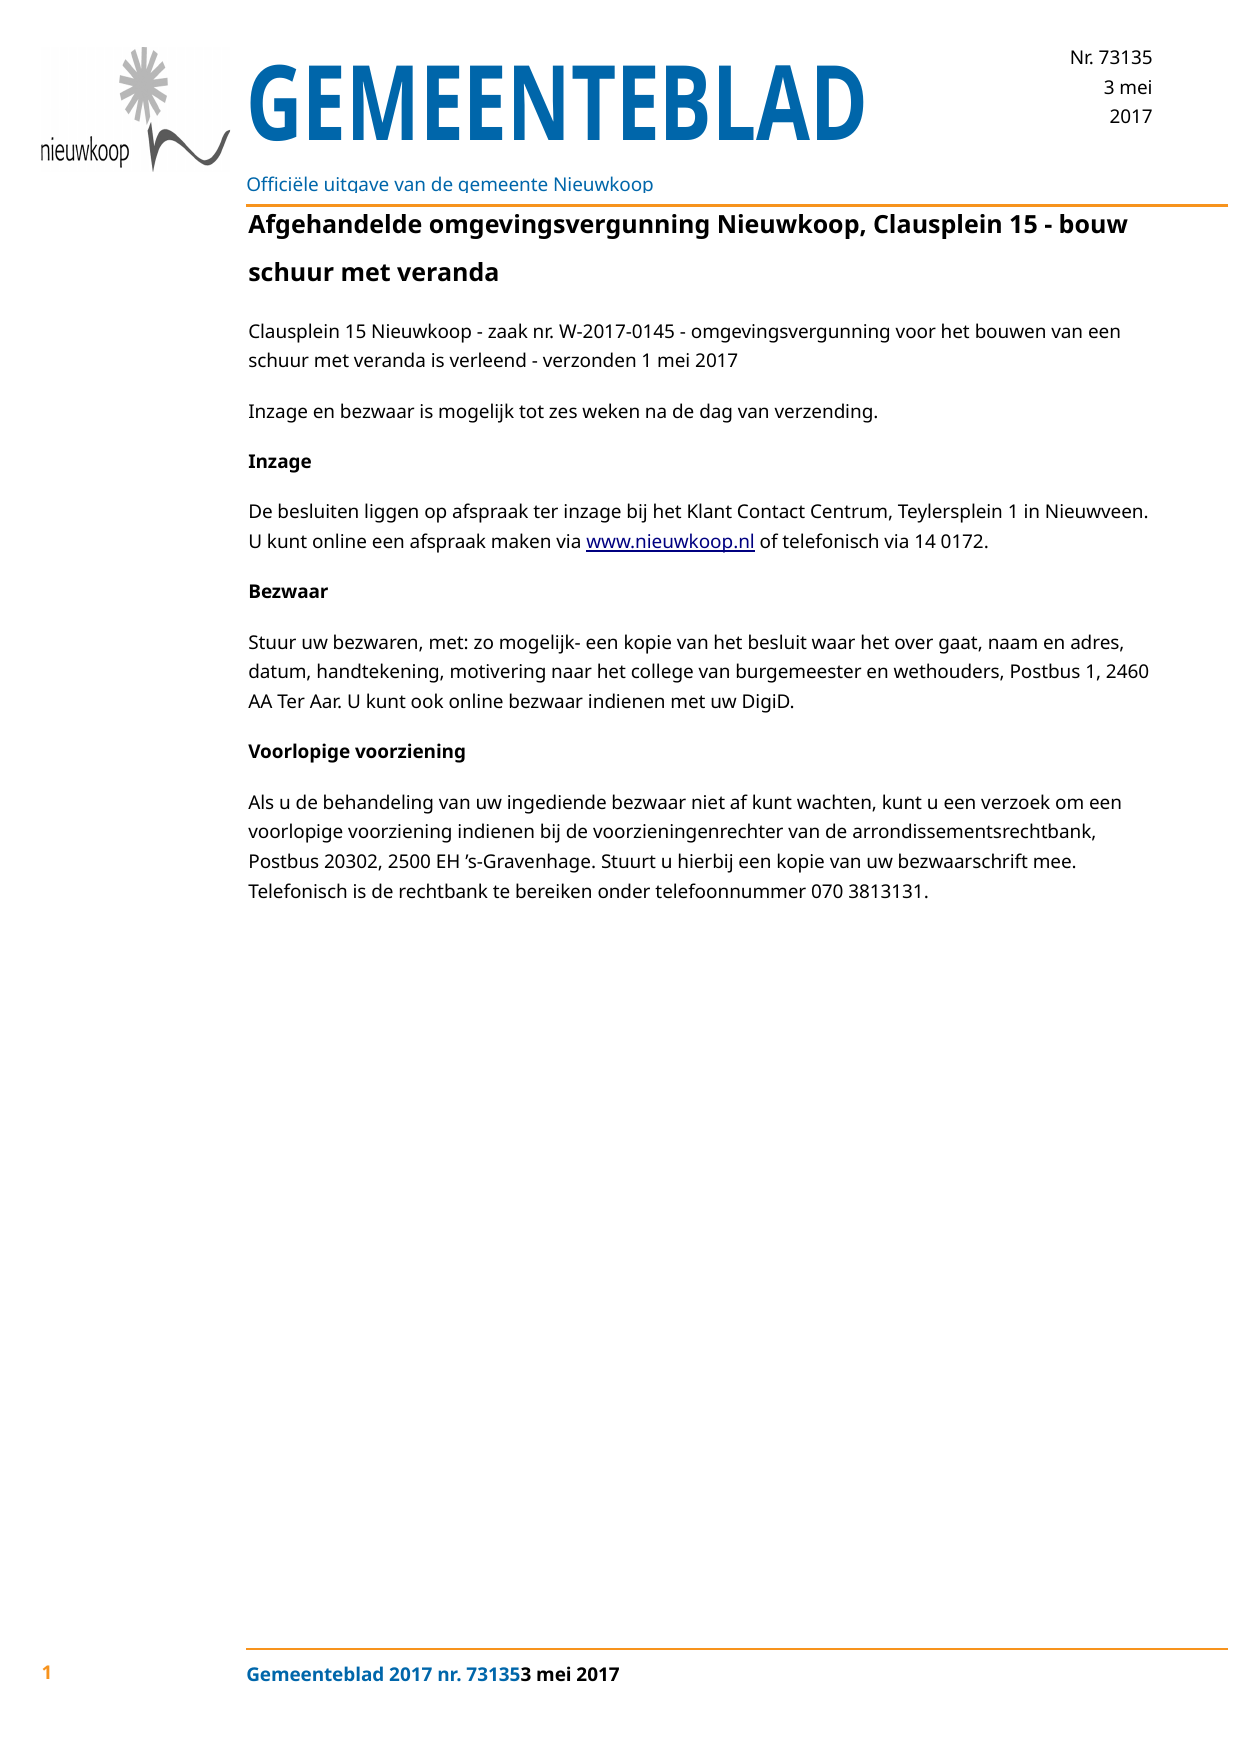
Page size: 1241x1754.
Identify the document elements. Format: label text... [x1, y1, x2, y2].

text Voorlopige voorziening [248, 739, 1152, 764]
text Stuur uw bezwaren, met: zo mogelijk- een kopie van het besluit waar het over gaat, naam en adres, datum, handtekening, motivering naar het college van burgemeester en wethouders, Postbus 1, 2460 AA Ter Aar. U kunt ook online bezwaar indienen met uw DigiD. [248, 629, 1152, 714]
text Als u de behandeling van uw ingediende bezwaar niet af kunt wachten, kunt u een verzoek om een voorlopige voorziening indienen bij de voorzieningenrechter van de arrondissementsrechtbank, Postbus 20302, 2500 EH ’s-Gravenhage. Stuurt u hierbij een kopie van uw bezwaarschrift mee. Telefonisch is de rechtbank te bereiken onder telefoonnummer 070 3813131. [248, 789, 1152, 904]
text Afgehandelde omgevingsvergunning Nieuwkoop, Clausplein 15 - bouw schuur met veranda [248, 207, 1152, 288]
text Inzage en bezwaar is mogelijk tot zes weken na de dag van verzending. [248, 398, 1152, 424]
text Bezwaar [248, 579, 1152, 604]
picture [41, 47, 231, 172]
text Inzage [248, 448, 1152, 474]
text De besluiten liggen op afspraak ter inzage bij het Klant Contact Centrum, Teylersplein 1 in Nieuwveen. U kunt online een afspraak maken via www.nieuwkoop.nl of telefonisch via 14 0172. [248, 499, 1152, 554]
text Clausplein 15 Nieuwkoop - zaak nr. W-2017-0145 - omgevingsvergunning voor het bouwen van een schuur met veranda is verleend - verzonden 1 mei 2017 [248, 318, 1152, 373]
